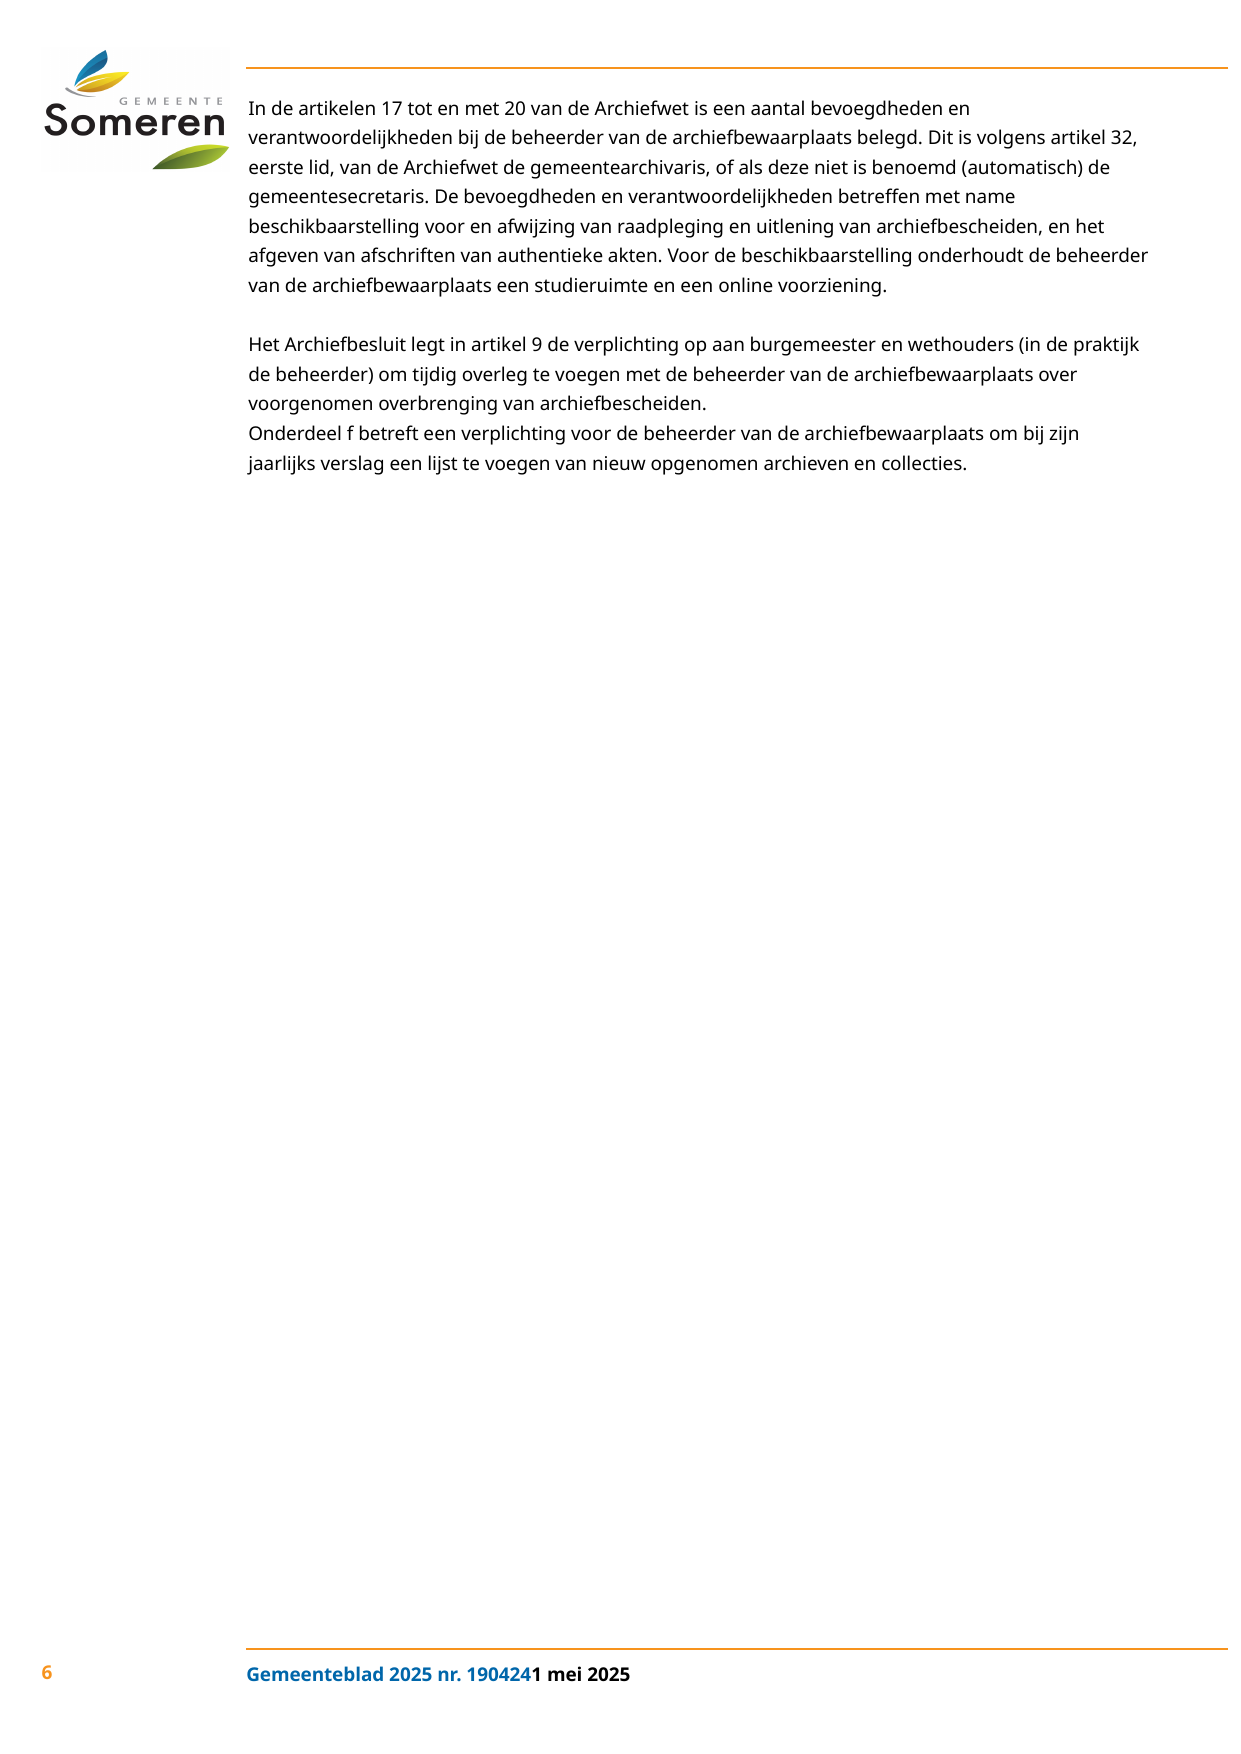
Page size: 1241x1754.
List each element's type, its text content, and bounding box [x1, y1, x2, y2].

picture [41, 47, 231, 172]
text Het Archiefbesluit legt in artikel 9 de verplichting op aan burgemeester en wethouders (in de praktijk de beheerder) om tijdig overleg te voegen met de beheerder van de archiefbewaarplaats over voorgenomen overbrenging van archiefbescheiden. [248, 331, 1152, 416]
text Onderdeel f betreft een verplichting voor de beheerder van de archiefbewaarplaats om bij zijn jaarlijks verslag een lijst te voegen van nieuw opgenomen archieven en collecties. [248, 420, 1152, 476]
text In de artikelen 17 tot en met 20 van de Archiefwet is een aantal bevoegdheden en verantwoordelijkheden bij de beheerder van de archiefbewaarplaats belegd. Dit is volgens artikel 32, eerste lid, van de Archiefwet de gemeentearchivaris, of als deze niet is benoemd (automatisch) de gemeentesecretaris. De bevoegdheden en verantwoordelijkheden betreffen met name beschikbaarstelling voor en afwijzing van raadpleging en uitlening van archiefbescheiden, en het afgeven van afschriften van authentieke akten. Voor de beschikbaarstelling onderhoudt de beheerder van de archiefbewaarplaats een studieruimte en een online voorziening. [248, 95, 1152, 298]
